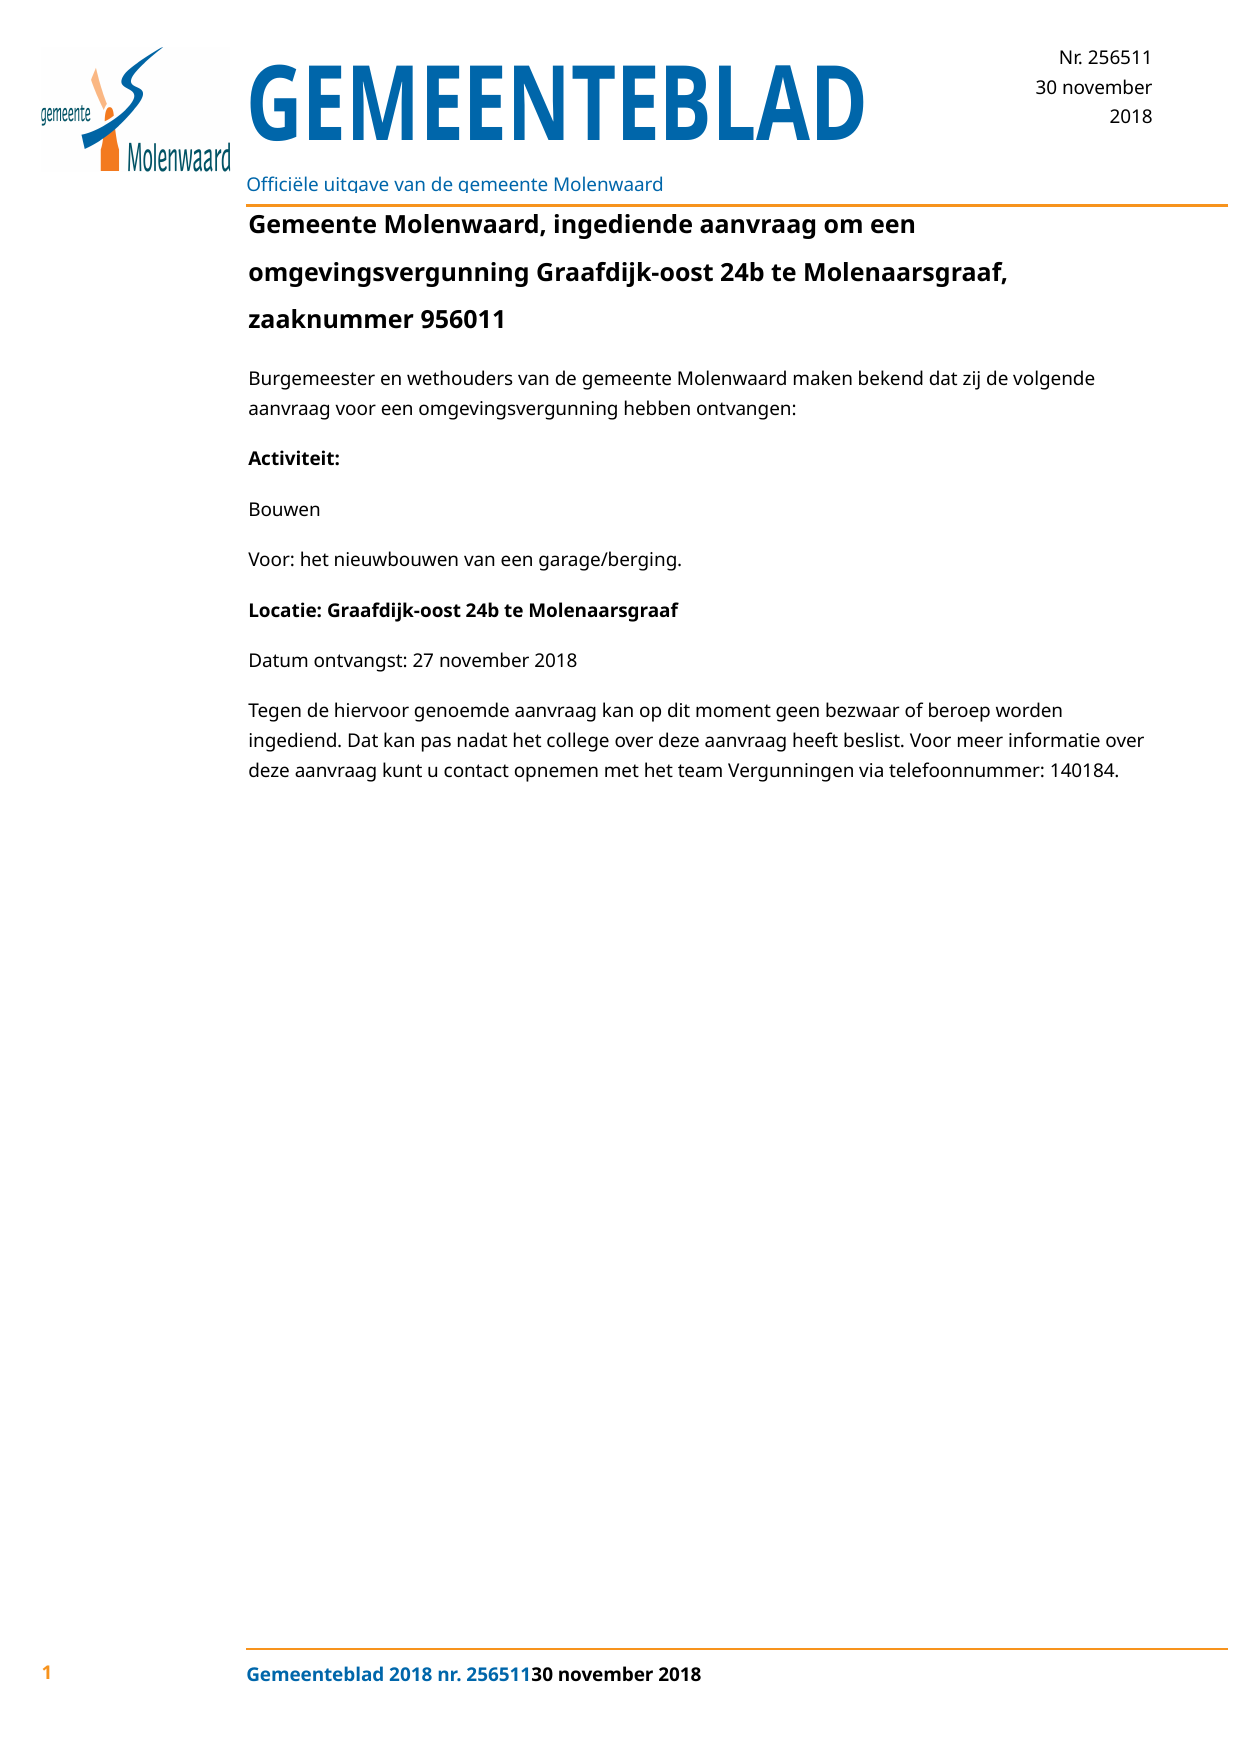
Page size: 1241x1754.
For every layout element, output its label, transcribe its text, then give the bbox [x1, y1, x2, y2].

text Locatie: Graafdijk-oost 24b te Molenaarsgraaf [248, 597, 1152, 622]
text Voor: het nieuwbouwen van een garage/berging. [248, 546, 1152, 572]
text Datum ontvangst: 27 november 2018 [248, 647, 1152, 673]
text Bouwen [248, 496, 1152, 522]
picture [41, 47, 231, 172]
text Activiteit: [248, 446, 1152, 471]
text Gemeente Molenwaard, ingediende aanvraag om een omgevingsvergunning Graafdijk-oost 24b te Molenaarsgraaf, zaaknummer 956011 [248, 207, 1152, 336]
text Tegen de hiervoor genoemde aanvraag kan op dit moment geen bezwaar of beroep worden ingediend. Dat kan pas nadat het college over deze aanvraag heeft beslist. Voor meer informatie over deze aanvraag kunt u contact opnemen met het team Vergunningen via telefoonnummer: 140184. [248, 698, 1152, 782]
text Burgemeester en wethouders van de gemeente Molenwaard maken bekend dat zij de volgende aanvraag voor een omgevingsvergunning hebben ontvangen: [248, 366, 1152, 421]
